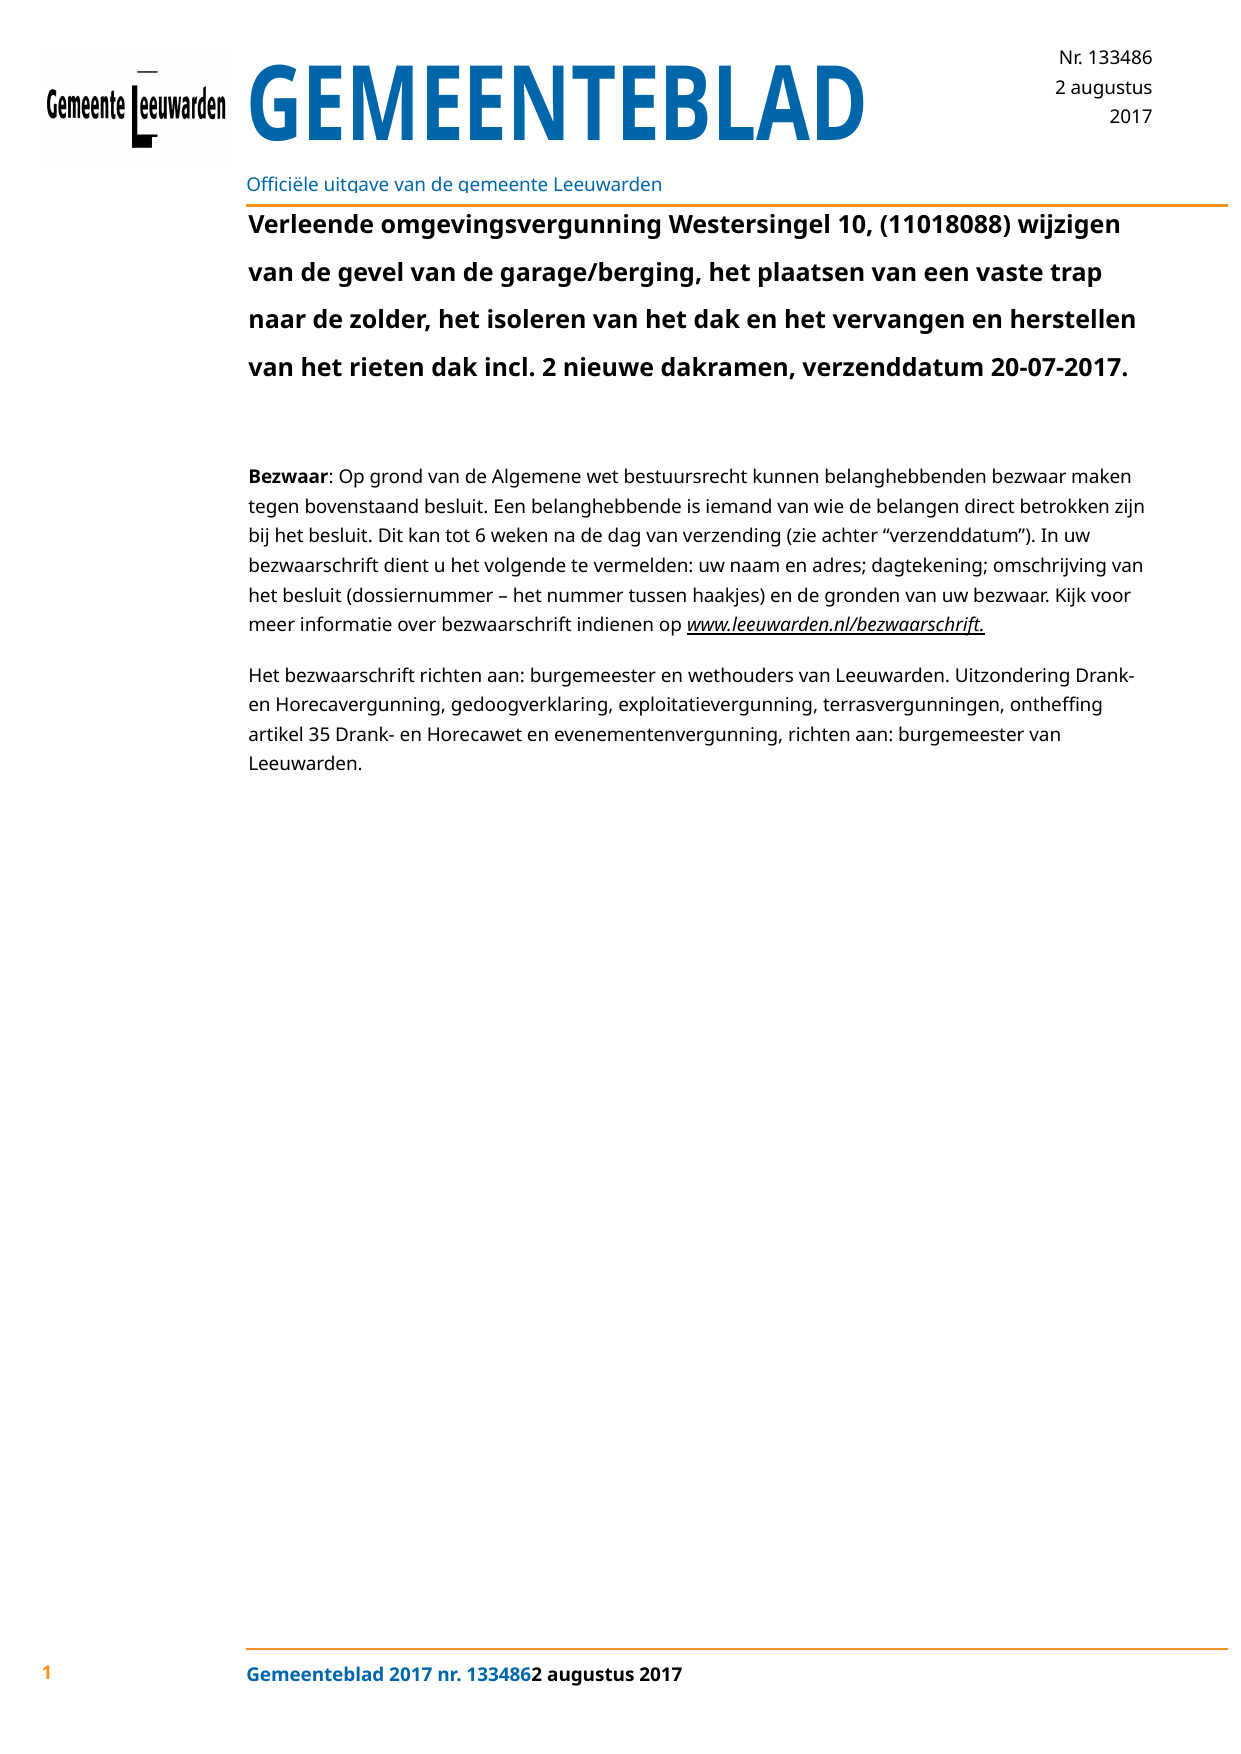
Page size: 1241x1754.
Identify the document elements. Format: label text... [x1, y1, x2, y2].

picture [41, 47, 231, 172]
text Het bezwaarschrift richten aan: burgemeester en wethouders van Leeuwarden. Uitzondering Drank- en Horecavergunning, gedoogverklaring, exploitatievergunning, terrasvergunningen, ontheffing artikel 35 Drank- en Horecawet en evenementenvergunning, richten aan: burgemeester van Leeuwarden. [248, 662, 1152, 776]
text Verleende omgevingsvergunning Westersingel 10, (11018088) wijzigen van de gevel van de garage/berging, het plaatsen van een vaste trap naar de zolder, het isoleren van het dak en het vervangen en herstellen van het rieten dak incl. 2 nieuwe dakramen, verzenddatum 20-07-2017. [248, 207, 1152, 384]
text Bezwaar: Op grond van de Algemene wet bestuursrecht kunnen belanghebbenden bezwaar maken tegen bovenstaand besluit. Een belanghebbende is iemand van wie de belangen direct betrokken zijn bij het besluit. Dit kan tot 6 weken na de dag van verzending (zie achter “verzenddatum”). In uw bezwaarschrift dient u het volgende te vermelden: uw naam en adres; dagtekening; omschrijving van het besluit (dossiernummer – het nummer tussen haakjes) en de gronden van uw bezwaar. Kijk voor meer informatie over bezwaarschrift indienen op www.leeuwarden.nl/bezwaarschrift. [248, 463, 1152, 637]
